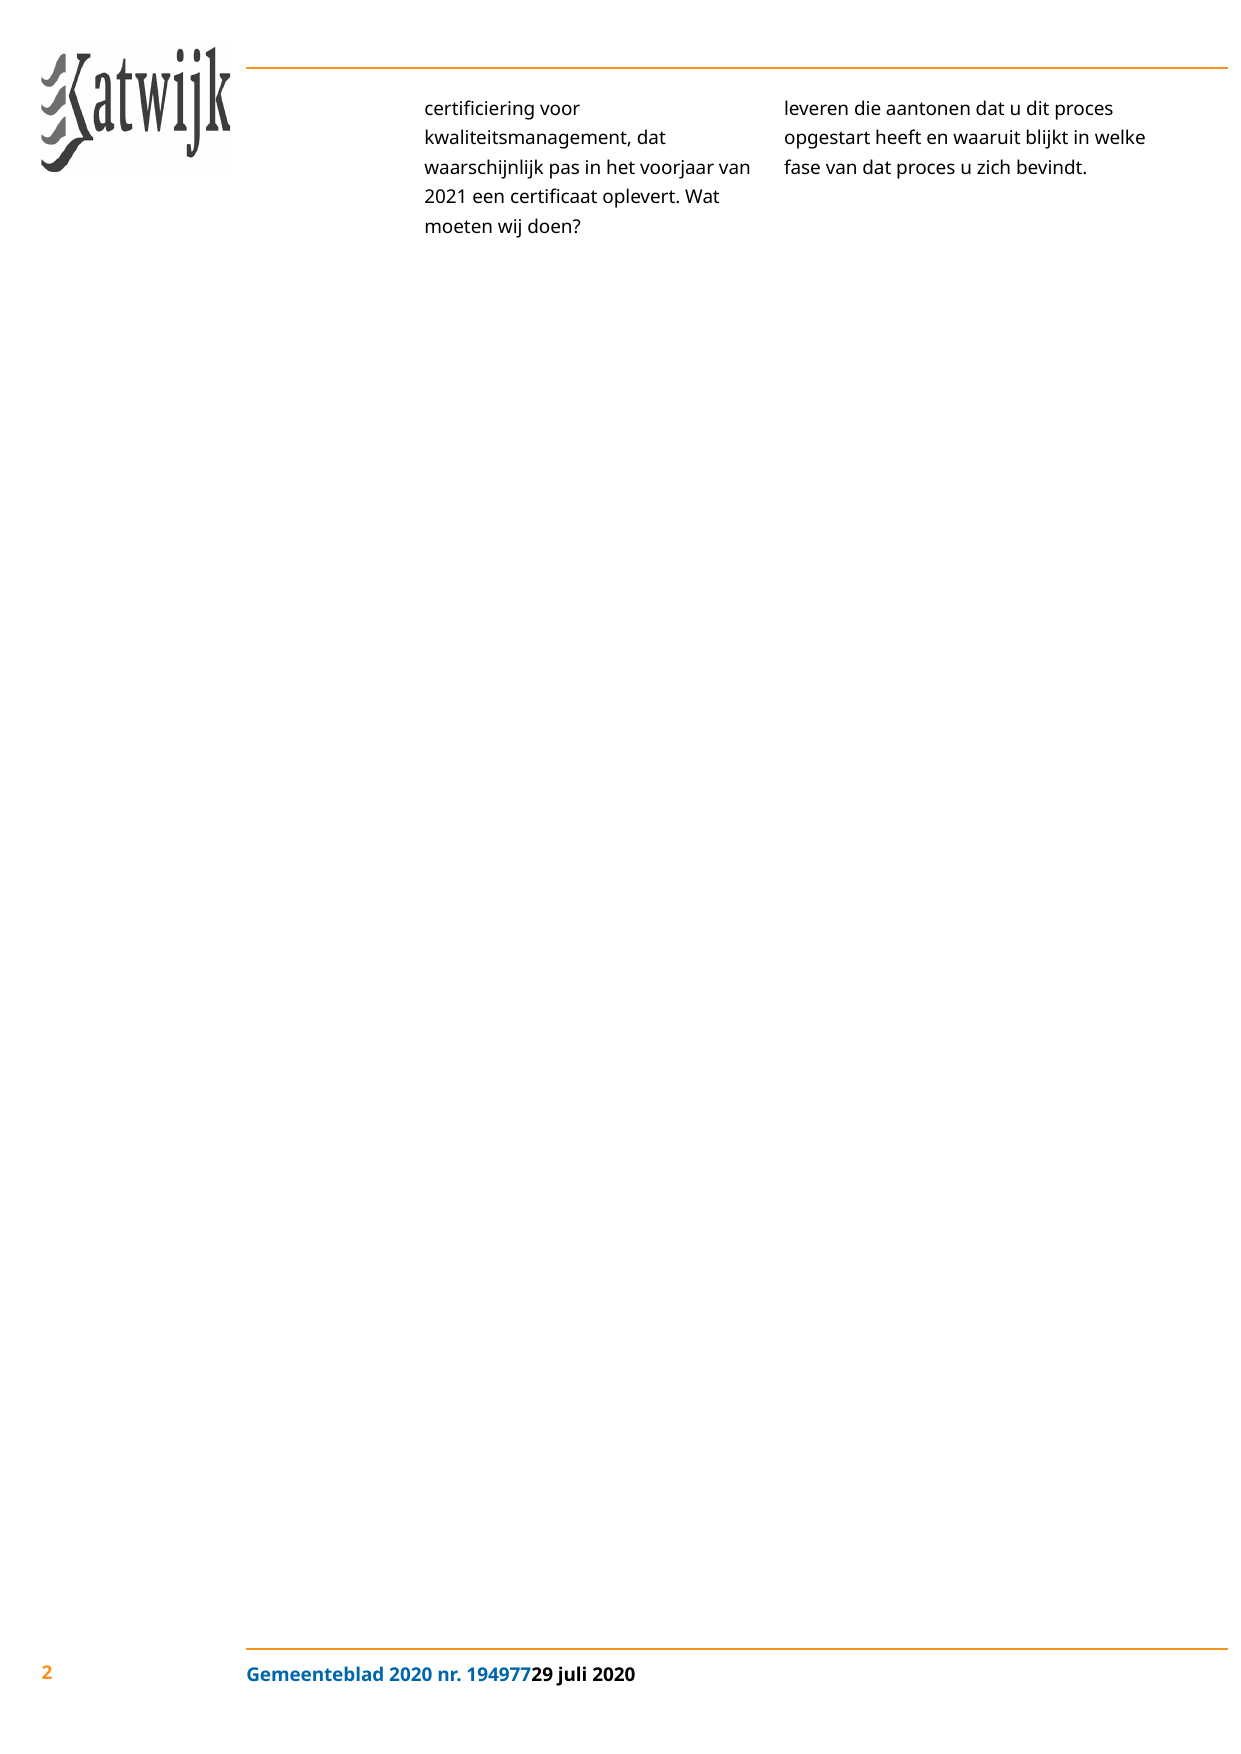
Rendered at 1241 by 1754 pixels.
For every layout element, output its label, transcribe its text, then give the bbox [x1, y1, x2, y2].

table_cell leveren die aantonen dat u dit proces opgestart heeft en waaruit blijkt in welke fase van dat proces u zich bevindt. [784, 95, 1152, 239]
table_cell [248, 95, 424, 239]
picture [41, 47, 231, 172]
table_cell certificiering voor kwaliteitsmanagement, dat waarschijnlijk pas in het voorjaar van 2021 een certificaat oplevert. Wat moeten wij doen? [424, 95, 784, 239]
